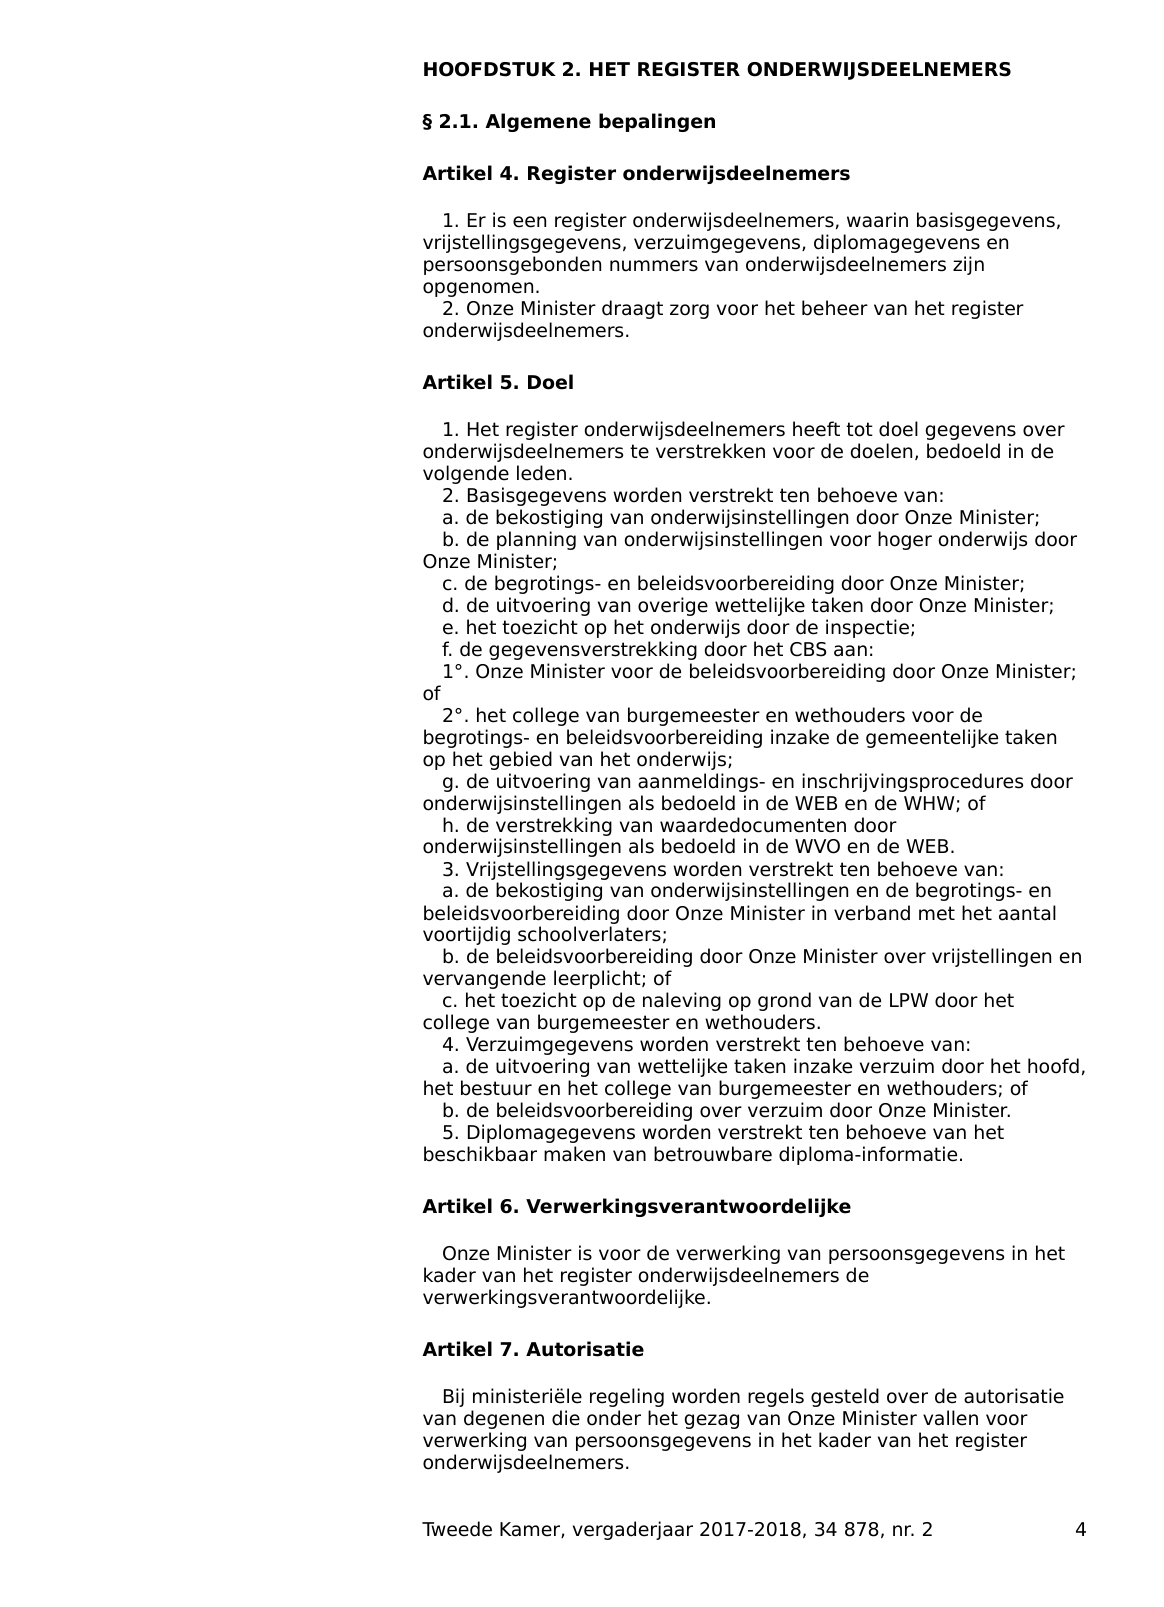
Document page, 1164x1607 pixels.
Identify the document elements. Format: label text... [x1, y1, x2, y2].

text f. de gegevensverstrekking door het CBS aan: [422, 639, 1087, 661]
text 1°. Onze Minister voor de beleidsvoorbereiding door Onze Minister; of [422, 661, 1087, 704]
subtitle Artikel 6. Verwerkingsverantwoordelijke [422, 1196, 1087, 1218]
text 4. Verzuimgegevens worden verstrekt ten behoeve van: [422, 1034, 1087, 1056]
text 1. Er is een register onderwijsdeelnemers, waarin basisgegevens, vrijstellingsgegevens, verzuimgegevens, diplomagegevens en persoonsgebonden nummers van onderwijsdeelnemers zijn opgenomen. [422, 210, 1087, 298]
text d. de uitvoering van overige wettelijke taken door Onze Minister; [422, 595, 1087, 617]
subtitle § 2.1. Algemene bepalingen [422, 111, 1087, 133]
subtitle Artikel 5. Doel [422, 372, 1087, 394]
text c. het toezicht op de naleving op grond van de LPW door het college van burgemeester en wethouders. [422, 990, 1087, 1034]
text a. de bekostiging van onderwijsinstellingen door Onze Minister; [422, 507, 1087, 529]
text e. het toezicht op het onderwijs door de inspectie; [422, 617, 1087, 639]
text 2. Basisgegevens worden verstrekt ten behoeve van: [422, 485, 1087, 507]
text b. de beleidsvoorbereiding door Onze Minister over vrijstellingen en vervangende leerplicht; of [422, 946, 1087, 990]
text g. de uitvoering van aanmeldings- en inschrijvingsprocedures door onderwijsinstellingen als bedoeld in de WEB en de WHW; of [422, 771, 1087, 814]
text a. de bekostiging van onderwijsinstellingen en de begrotings- en beleidsvoorbereiding door Onze Minister in verband met het aantal voortijdig schoolverlaters; [422, 880, 1087, 946]
text c. de begrotings- en beleidsvoorbereiding door Onze Minister; [422, 573, 1087, 595]
subtitle HOOFDSTUK 2. HET REGISTER ONDERWIJSDEELNEMERS [422, 59, 1087, 81]
text Bij ministeriële regeling worden regels gesteld over de autorisatie van degenen die onder het gezag van Onze Minister vallen voor verwerking van persoonsgegevens in het kader van het register onderwijsdeelnemers. [422, 1386, 1087, 1474]
text 3. Vrijstellingsgegevens worden verstrekt ten behoeve van: [422, 858, 1087, 880]
text 1. Het register onderwijsdeelnemers heeft tot doel gegevens over onderwijsdeelnemers te verstrekken voor de doelen, bedoeld in de volgende leden. [422, 419, 1087, 485]
text 5. Diplomagegevens worden verstrekt ten behoeve van het beschikbaar maken van betrouwbare diploma-informatie. [422, 1122, 1087, 1166]
text b. de beleidsvoorbereiding over verzuim door Onze Minister. [422, 1100, 1087, 1122]
subtitle Artikel 7. Autorisatie [422, 1339, 1087, 1361]
text a. de uitvoering van wettelijke taken inzake verzuim door het hoofd, het bestuur en het college van burgemeester en wethouders; of [422, 1056, 1087, 1100]
text Onze Minister is voor de verwerking van persoonsgegevens in het kader van het register onderwijsdeelnemers de verwerkingsverantwoordelijke. [422, 1243, 1087, 1309]
text 2. Onze Minister draagt zorg voor het beheer van het register onderwijsdeelnemers. [422, 298, 1087, 342]
text h. de verstrekking van waardedocumenten door onderwijsinstellingen als bedoeld in de WVO en de WEB. [422, 814, 1087, 858]
text b. de planning van onderwijsinstellingen voor hoger onderwijs door Onze Minister; [422, 529, 1087, 573]
subtitle Artikel 4. Register onderwijsdeelnemers [422, 163, 1087, 185]
text 2°. het college van burgemeester en wethouders voor de begrotings- en beleidsvoorbereiding inzake de gemeentelijke taken op het gebied van het onderwijs; [422, 704, 1087, 771]
